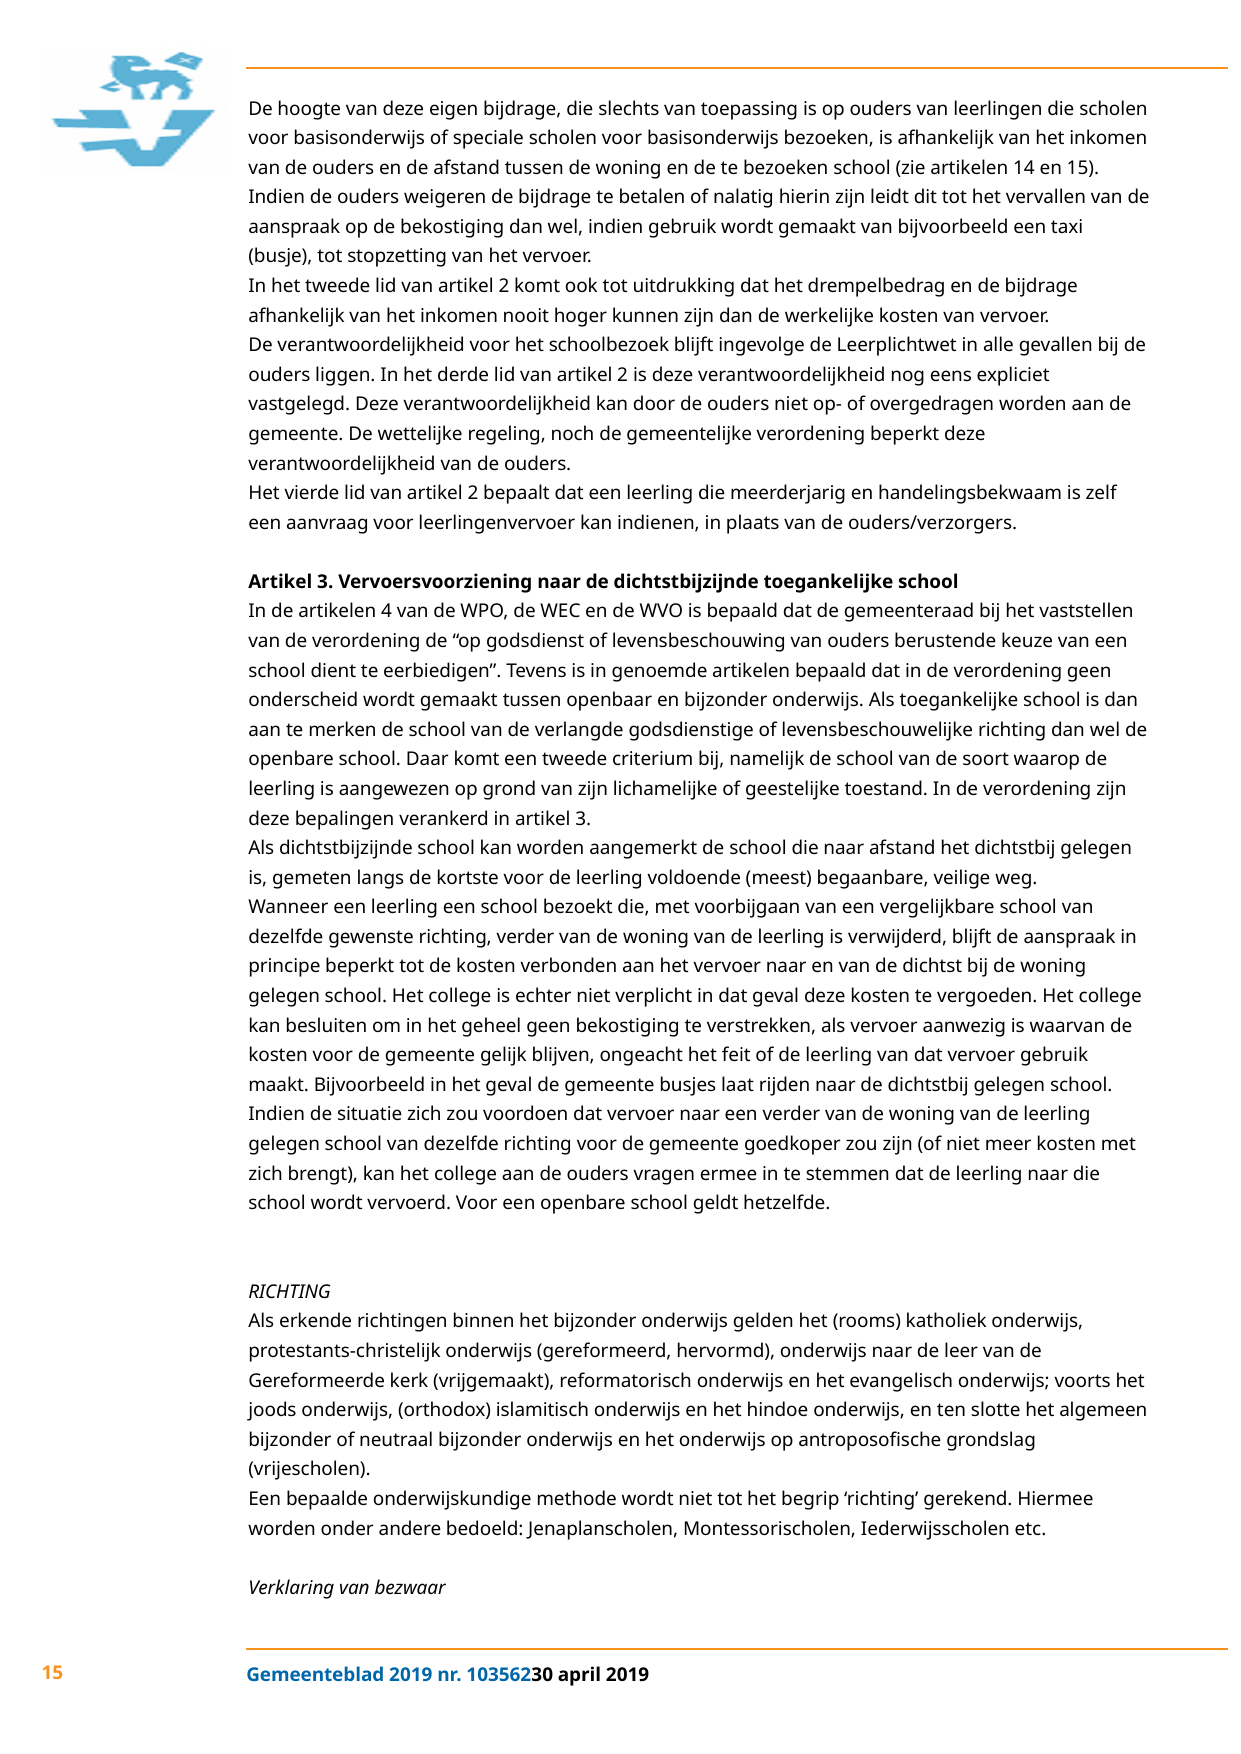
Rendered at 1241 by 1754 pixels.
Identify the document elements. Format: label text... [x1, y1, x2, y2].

text In de artikelen 4 van de WPO, de WEC en de WVO is bepaald dat de gemeenteraad bij het vaststellen van de verordening de “op godsdienst of levensbeschouwing van ouders berustende keuze van een school dient te eerbiedigen”. Tevens is in genoemde artikelen bepaald dat in de verordening geen onderscheid wordt gemaakt tussen openbaar en bijzonder onderwijs. Als toegankelijke school is dan aan te merken de school van de verlangde godsdienstige of levensbeschouwelijke richting dan wel de openbare school. Daar komt een tweede criterium bij, namelijk de school van de soort waarop de leerling is aangewezen op grond van zijn lichamelijke of geestelijke toestand. In de verordening zijn deze bepalingen verankerd in artikel 3. [248, 598, 1152, 831]
text Artikel 3. Vervoersvoorziening naar de dichtstbijzijnde toegankelijke school [248, 568, 1152, 594]
text De verantwoordelijkheid voor het schoolbezoek blijft ingevolge de Leerplichtwet in alle gevallen bij de ouders liggen. In het derde lid van artikel 2 is deze verantwoordelijkheid nog eens expliciet vastgelegd. Deze verantwoordelijkheid kan door de ouders niet op- of overgedragen worden aan de gemeente. De wettelijke regeling, noch de gemeentelijke verordening beperkt deze verantwoordelijkheid van de ouders. [248, 331, 1152, 476]
text Als erkende richtingen binnen het bijzonder onderwijs gelden het (rooms) katholiek onderwijs, protestants-christelijk onderwijs (gereformeerd, hervormd), onderwijs naar de leer van de Gereformeerde kerk (vrijgemaakt), reformatorisch onderwijs en het evangelisch onderwijs; voorts het joods onderwijs, (orthodox) islamitisch onderwijs en het hindoe onderwijs, en ten slotte het algemeen bijzonder of neutraal bijzonder onderwijs en het onderwijs op antroposofische grondslag (vrijescholen). [248, 1308, 1152, 1481]
picture [41, 47, 231, 172]
text RICHTING [248, 1278, 1152, 1304]
text De hoogte van deze eigen bijdrage, die slechts van toepassing is op ouders van leerlingen die scholen voor basisonderwijs of speciale scholen voor basisonderwijs bezoeken, is afhankelijk van het inkomen van de ouders en de afstand tussen de woning en de te bezoeken school (zie artikelen 14 en 15). Indien de ouders weigeren de bijdrage te betalen of nalatig hierin zijn leidt dit tot het vervallen van de aanspraak op de bekostiging dan wel, indien gebruik wordt gemaakt van bijvoorbeeld een taxi (busje), tot stopzetting van het vervoer. [248, 95, 1152, 268]
text Wanneer een leerling een school bezoekt die, met voorbijgaan van een vergelijkbare school van dezelfde gewenste richting, verder van de woning van de leerling is verwijderd, blijft de aanspraak in principe beperkt tot de kosten verbonden aan het vervoer naar en van de dichtst bij de woning gelegen school. Het college is echter niet verplicht in dat geval deze kosten te vergoeden. Het college kan besluiten om in het geheel geen bekostiging te verstrekken, als vervoer aanwezig is waarvan de kosten voor de gemeente gelijk blijven, ongeacht het feit of de leerling van dat vervoer gebruik maakt. Bijvoorbeeld in het geval de gemeente busjes laat rijden naar de dichtstbij gelegen school. [248, 893, 1152, 1097]
text Verklaring van bezwaar [248, 1574, 1152, 1600]
text Het vierde lid van artikel 2 bepaalt dat een leerling die meerderjarig en handelingsbekwaam is zelf een aanvraag voor leerlingenvervoer kan indienen, in plaats van de ouders/verzorgers. [248, 479, 1152, 535]
text Een bepaalde onderwijskundige methode wordt niet tot het begrip ‘richting’ gerekend. Hiermee worden onder andere bedoeld: Jenaplanscholen, Montessorischolen, Iederwijsscholen etc. [248, 1485, 1152, 1541]
text Indien de situatie zich zou voordoen dat vervoer naar een verder van de woning van de leerling gelegen school van dezelfde richting voor de gemeente goedkoper zou zijn (of niet meer kosten met zich brengt), kan het college aan de ouders vragen ermee in te stemmen dat de leerling naar die school wordt vervoerd. Voor een openbare school geldt hetzelfde. [248, 1101, 1152, 1215]
text Als dichtstbijzijnde school kan worden aangemerkt de school die naar afstand het dichtstbij gelegen is, gemeten langs de kortste voor de leerling voldoende (meest) begaanbare, veilige weg. [248, 834, 1152, 890]
text In het tweede lid van artikel 2 komt ook tot uitdrukking dat het drempelbedrag en de bijdrage afhankelijk van het inkomen nooit hoger kunnen zijn dan de werkelijke kosten van vervoer. [248, 272, 1152, 328]
